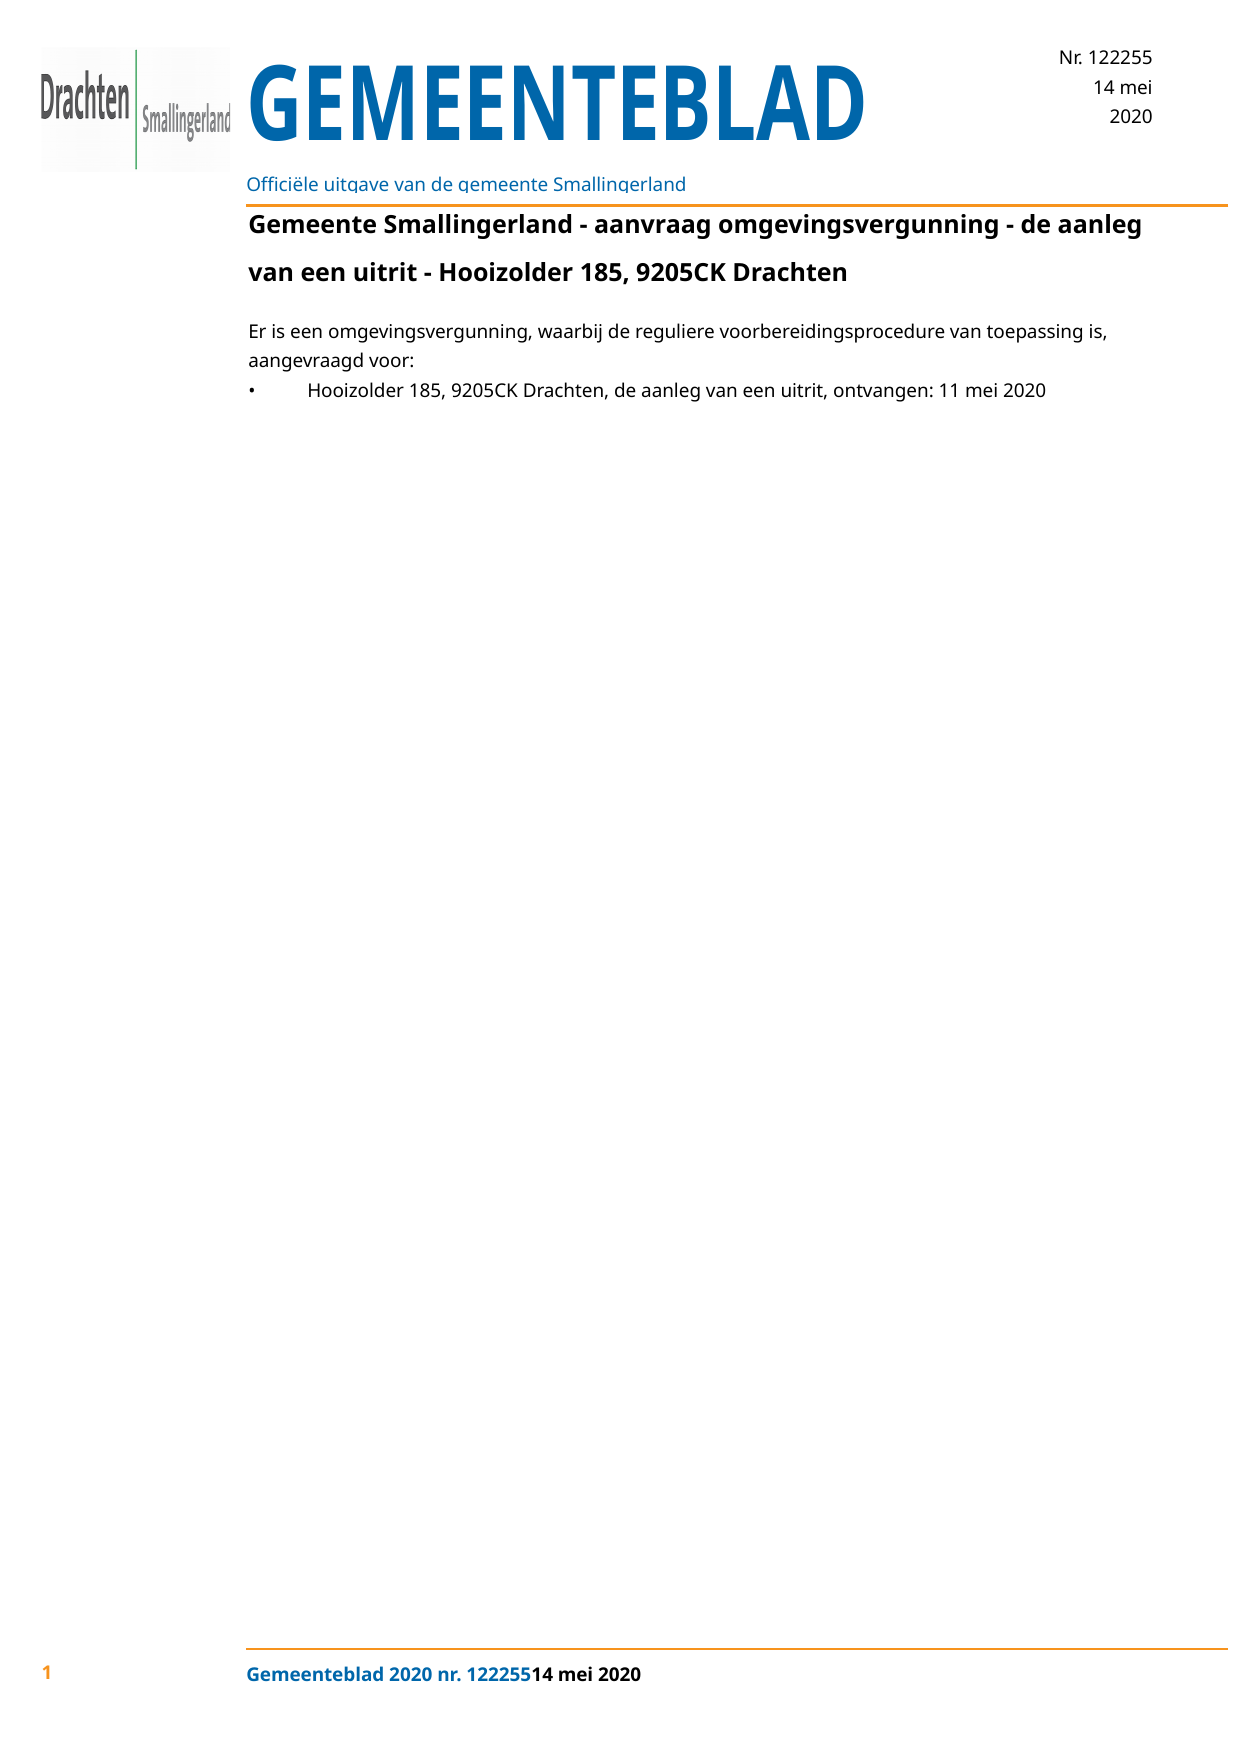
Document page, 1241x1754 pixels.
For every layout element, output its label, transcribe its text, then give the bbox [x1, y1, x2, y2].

picture [41, 47, 231, 172]
text Er is een omgevingsvergunning, waarbij de reguliere voorbereidingsprocedure van toepassing is, aangevraagd voor: [248, 318, 1152, 373]
list Hooizolder 185, 9205CK Drachten, de aanleg van een uitrit, ontvangen: 11 mei 2020 [248, 377, 1152, 403]
text Gemeente Smallingerland - aanvraag omgevingsvergunning - de aanleg van een uitrit - Hooizolder 185, 9205CK Drachten [248, 207, 1152, 288]
